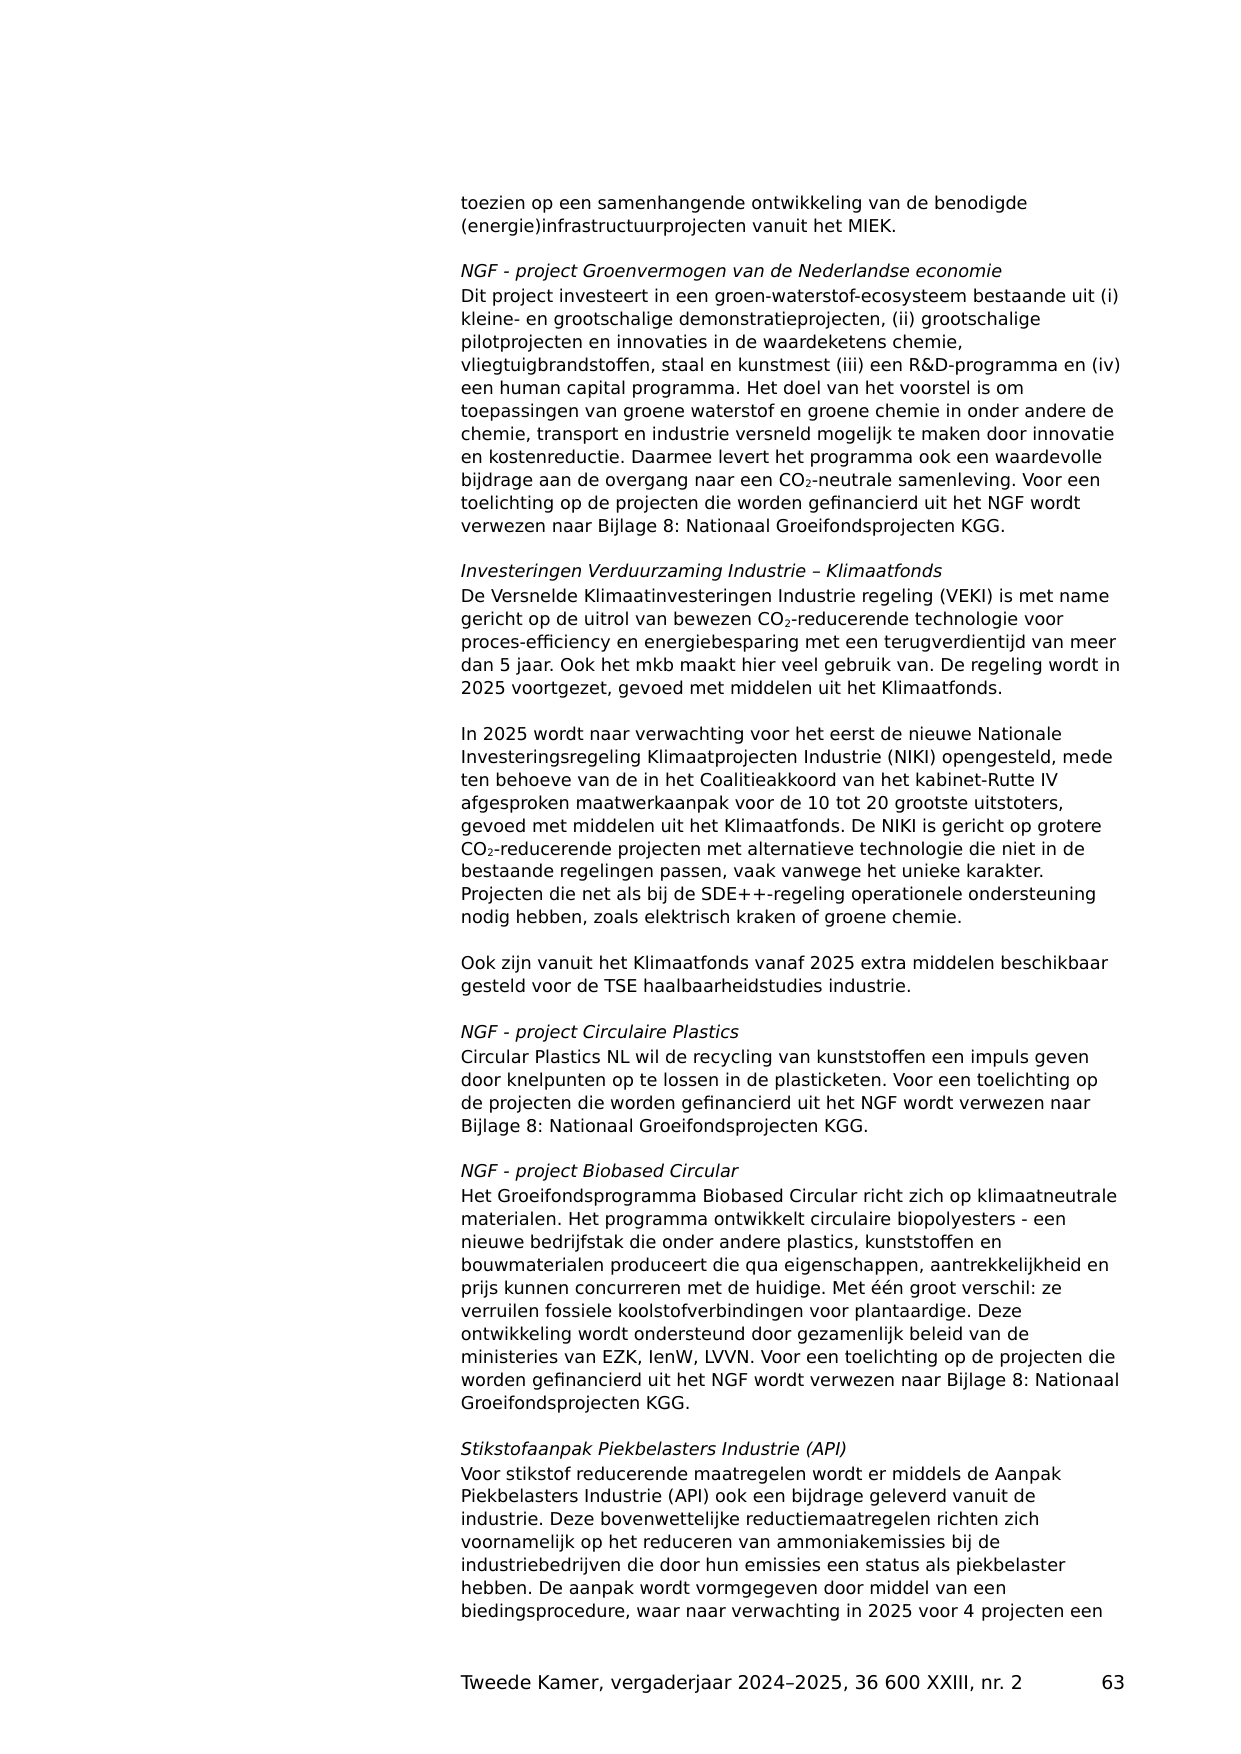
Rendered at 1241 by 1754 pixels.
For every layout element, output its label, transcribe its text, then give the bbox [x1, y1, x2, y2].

text Voor stikstof reducerende maatregelen wordt er middels de Aanpak Piekbelasters Industrie (API) ook een bijdrage geleverd vanuit de industrie. Deze bovenwettelijke reductiemaatregelen richten zich voornamelijk op het reduceren van ammoniakemissies bij de industriebedrijven die door hun emissies een status als piekbelaster hebben. De aanpak wordt vormgegeven door middel van een biedingsprocedure, waar naar verwachting in 2025 voor 4 projecten een [461, 1462, 1125, 1622]
text toezien op een samenhangende ontwikkeling van de benodigde (energie)infrastructuurprojecten vanuit het MIEK. [461, 191, 1125, 237]
text Het Groeifondsprogramma Biobased Circular richt zich op klimaatneutrale materialen. Het programma ontwikkelt circulaire biopolyesters - een nieuwe bedrijfstak die onder andere plastics, kunststoffen en bouwmaterialen produceert die qua eigenschappen, aantrekkelijkheid en prijs kunnen concurreren met de huidige. Met één groot verschil: ze verruilen fossiele koolstofverbindingen voor plantaardige. Deze ontwikkeling wordt ondersteund door gezamenlijk beleid van de ministeries van EZK, IenW, LVVN. Voor een toelichting op de projecten die worden gefinancierd uit het NGF wordt verwezen naar Bijlage 8: Nationaal Groeifondsprojecten KGG. [461, 1184, 1125, 1414]
text NGF - project Biobased Circular [461, 1159, 1125, 1182]
text NGF - project Circulaire Plastics [461, 1020, 1125, 1043]
text Investeringen Verduurzaming Industrie – Klimaatfonds [461, 559, 1125, 582]
text Ook zijn vanuit het Klimaatfonds vanaf 2025 extra middelen beschikbaar gesteld voor de TSE haalbaarheidstudies industrie. [461, 951, 1125, 997]
text In 2025 wordt naar verwachting voor het eerst de nieuwe Nationale Investeringsregeling Klimaatprojecten Industrie (NIKI) opengesteld, mede ten behoeve van de in het Coalitieakkoord van het kabinet-Rutte IV afgesproken maatwerkaanpak voor de 10 tot 20 grootste uitstoters, gevoed met middelen uit het Klimaatfonds. De NIKI is gericht op grotere CO2-reducerende projecten met alternatieve technologie die niet in de bestaande regelingen passen, vaak vanwege het unieke karakter. Projecten die net als bij de SDE++-regeling operationele ondersteuning nodig hebben, zoals elektrisch kraken of groene chemie. [461, 722, 1125, 928]
text De Versnelde Klimaatinvesteringen Industrie regeling (VEKI) is met name gericht op de uitrol van bewezen CO2-reducerende technologie voor proces-efficiency en energiebesparing met een terugverdientijd van meer dan 5 jaar. Ook het mkb maakt hier veel gebruik van. De regeling wordt in 2025 voortgezet, gevoed met middelen uit het Klimaatfonds. [461, 584, 1125, 699]
text Circular Plastics NL wil de recycling van kunststoffen een impuls geven door knelpunten op te lossen in de plasticketen. Voor een toelichting op de projecten die worden gefinancierd uit het NGF wordt verwezen naar Bijlage 8: Nationaal Groeifondsprojecten KGG. [461, 1045, 1125, 1137]
text Dit project investeert in een groen-waterstof-ecosysteem bestaande uit (i) kleine- en grootschalige demonstratieprojecten, (ii) grootschalige pilotprojecten en innovaties in de waardeketens chemie, vliegtuigbrandstoffen, staal en kunstmest (iii) een R&D-programma en (iv) een human capital programma. Het doel van het voorstel is om toepassingen van groene waterstof en groene chemie in onder andere de chemie, transport en industrie versneld mogelijk te maken door innovatie en kostenreductie. Daarmee levert het programma ook een waardevolle bijdrage aan de overgang naar een CO2-neutrale samenleving. Voor een toelichting op de projecten die worden gefinancierd uit het NGF wordt verwezen naar Bijlage 8: Nationaal Groeifondsprojecten KGG. [461, 284, 1125, 537]
text NGF - project Groenvermogen van de Nederlandse economie [461, 259, 1125, 282]
text Stikstofaanpak Piekbelasters Industrie (API) [461, 1437, 1125, 1459]
